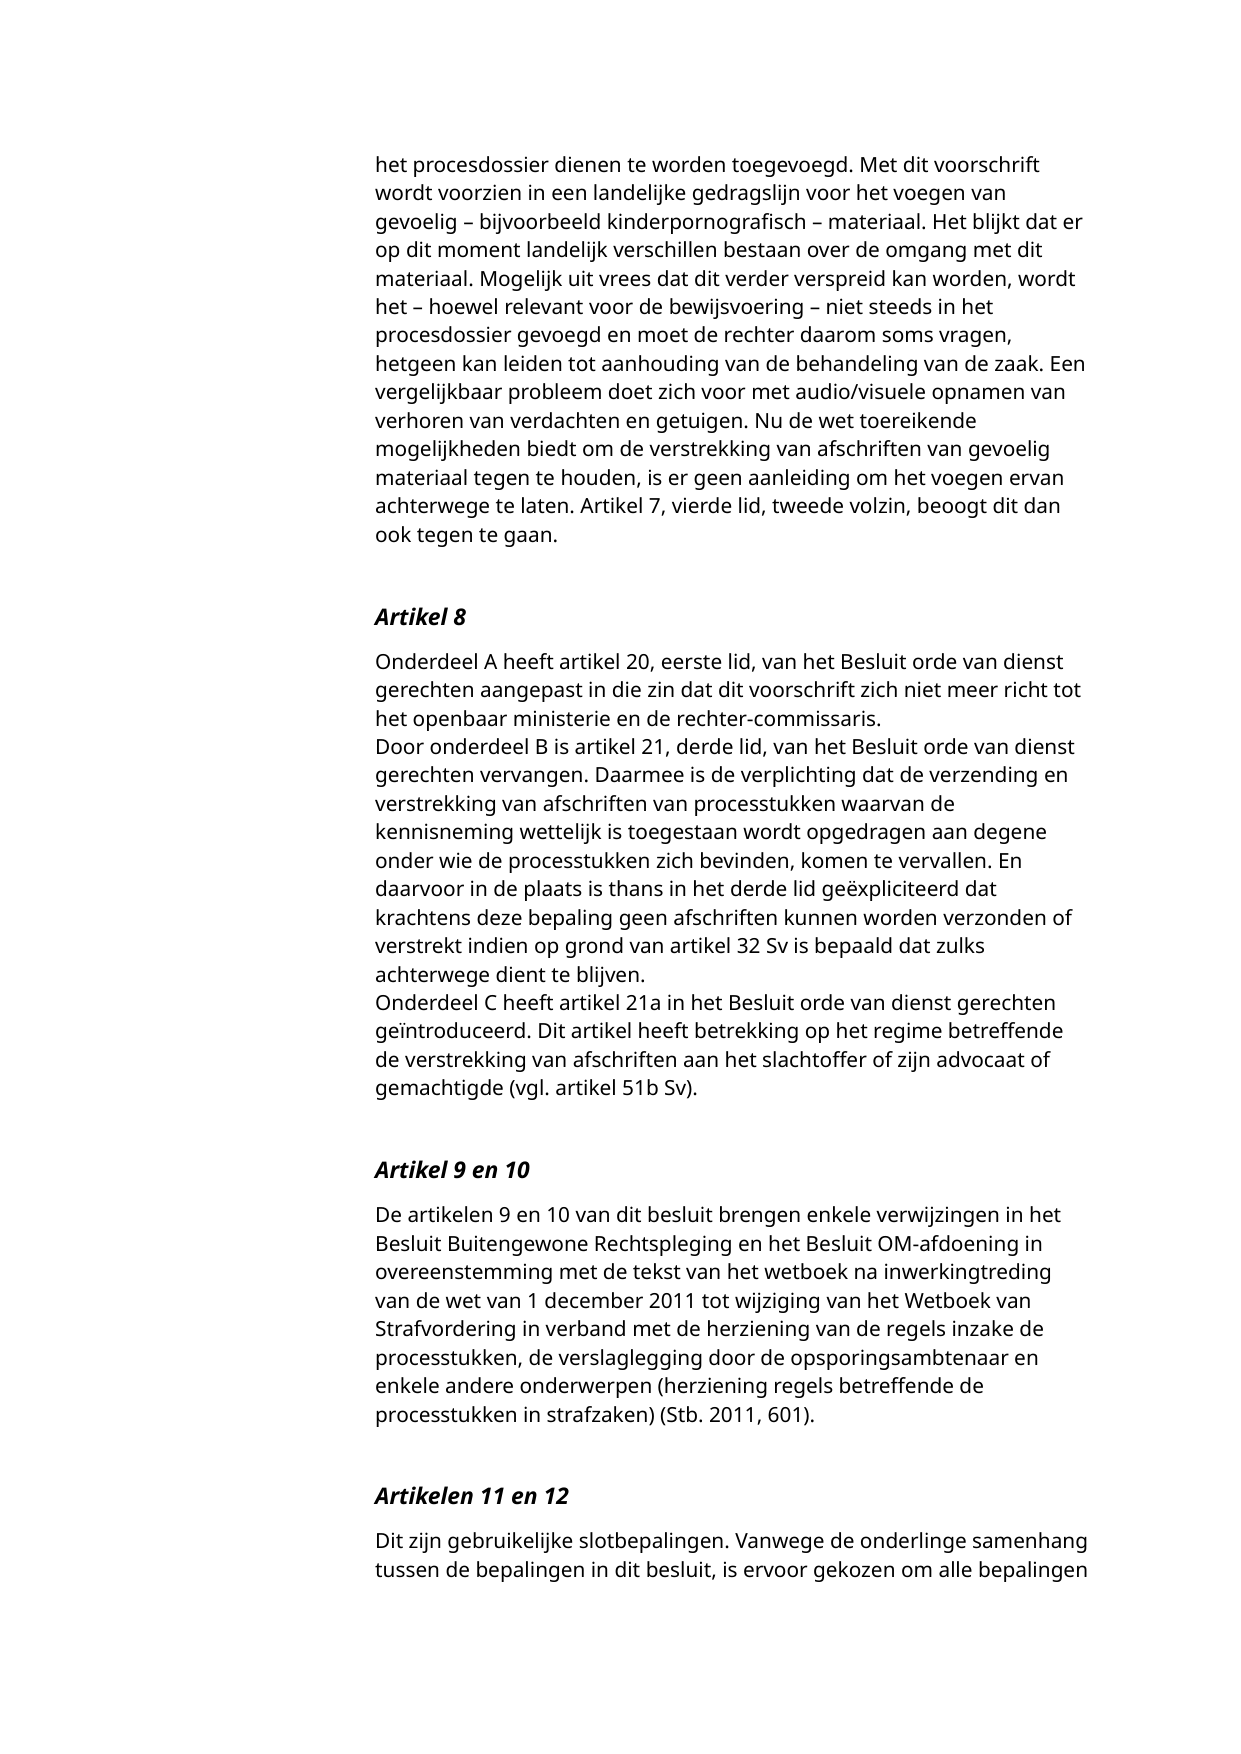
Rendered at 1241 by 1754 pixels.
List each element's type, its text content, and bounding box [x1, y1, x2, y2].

text Door onderdeel B is artikel 21, derde lid, van het Besluit orde van dienst gerechten vervangen. Daarmee is de verplichting dat de verzending en verstrekking van afschriften van processtukken waarvan de kennisneming wettelijk is toegestaan wordt opgedragen aan degene onder wie de processtukken zich bevinden, komen te vervallen. En daarvoor in de plaats is thans in het derde lid geëxpliciteerd dat krachtens deze bepaling geen afschriften kunnen worden verzonden of verstrekt indien op grond van artikel 32 Sv is bepaald dat zulks achterwege dient te blijven. [375, 732, 1090, 988]
text Dit zijn gebruikelijke slotbepalingen. Vanwege de onderlinge samenhang tussen de bepalingen in dit besluit, is ervoor gekozen om alle bepalingen [375, 1526, 1090, 1583]
subtitle Artikel 9 en 10 [375, 1154, 1090, 1186]
subtitle Artikel 8 [375, 601, 1090, 632]
text Onderdeel A heeft artikel 20, eerste lid, van het Besluit orde van dienst gerechten aangepast in die zin dat dit voorschrift zich niet meer richt tot het openbaar ministerie en de rechter-commissaris. [375, 647, 1090, 732]
text het procesdossier dienen te worden toegevoegd. Met dit voorschrift wordt voorzien in een landelijke gedragslijn voor het voegen van gevoelig – bijvoorbeeld kinderpornografisch – materiaal. Het blijkt dat er op dit moment landelijk verschillen bestaan over de omgang met dit materiaal. Mogelijk uit vrees dat dit verder verspreid kan worden, wordt het – hoewel relevant voor de bewijsvoering – niet steeds in het procesdossier gevoegd en moet de rechter daarom soms vragen, hetgeen kan leiden tot aanhouding van de behandeling van de zaak. Een vergelijkbaar probleem doet zich voor met audio/visuele opnamen van verhoren van verdachten en getuigen. Nu de wet toereikende mogelijkheden biedt om de verstrekking van afschriften van gevoelig materiaal tegen te houden, is er geen aanleiding om het voegen ervan achterwege te laten. Artikel 7, vierde lid, tweede volzin, beoogt dit dan ook tegen te gaan. [375, 150, 1090, 548]
subtitle Artikelen 11 en 12 [375, 1480, 1090, 1511]
text Onderdeel C heeft artikel 21a in het Besluit orde van dienst gerechten geïntroduceerd. Dit artikel heeft betrekking op het regime betreffende de verstrekking van afschriften aan het slachtoffer of zijn advocaat of gemachtigde (vgl. artikel 51b Sv). [375, 988, 1090, 1102]
text De artikelen 9 en 10 van dit besluit brengen enkele verwijzingen in het Besluit Buitengewone Rechtspleging en het Besluit OM-afdoening in overeenstemming met de tekst van het wetboek na inwerkingtreding van de wet van 1 december 2011 tot wijziging van het Wetboek van Strafvordering in verband met de herziening van de regels inzake de processtukken, de verslaglegging door de opsporingsambtenaar en enkele andere onderwerpen (herziening regels betreffende de processtukken in strafzaken) (Stb. 2011, 601). [375, 1201, 1090, 1428]
